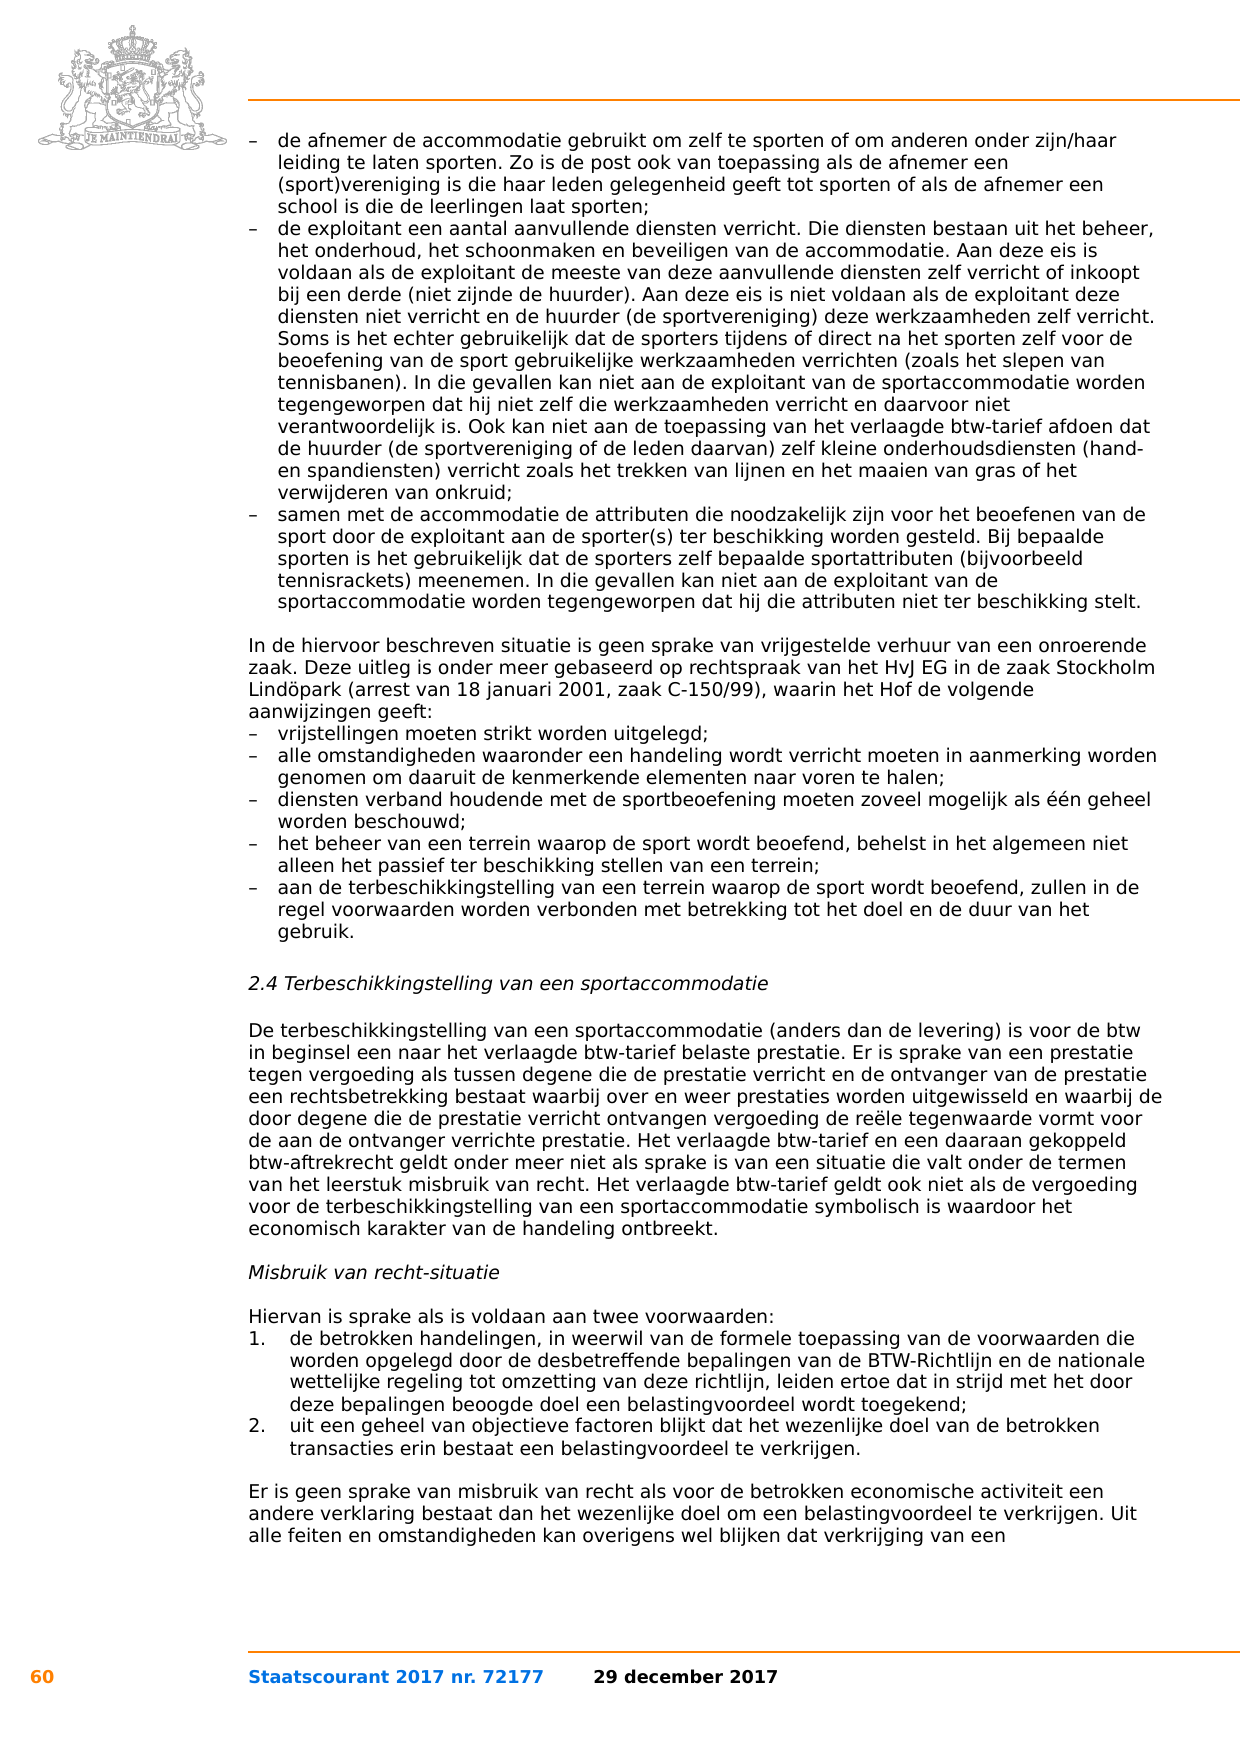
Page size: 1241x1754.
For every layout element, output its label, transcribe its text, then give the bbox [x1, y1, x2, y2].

subtitle 2.4 Terbeschikkingstelling van een sportaccommodatie [248, 973, 1163, 995]
text De terbeschikkingstelling van een sportaccommodatie (anders dan de levering) is voor de btw in beginsel een naar het verlaagde btw-tarief belaste prestatie. Er is sprake van een prestatie tegen vergoeding als tussen degene die de prestatie verricht en de ontvanger van de prestatie een rechtsbetrekking bestaat waarbij over en weer prestaties worden uitgewisseld en waarbij de door degene die de prestatie verricht ontvangen vergoeding de reële tegenwaarde vormt voor de aan de ontvanger verrichte prestatie. Het verlaagde btw-tarief en een daaraan gekoppeld btw-aftrekrecht geldt onder meer niet als sprake is van een situatie die valt onder de termen van het leerstuk misbruik van recht. Het verlaagde btw-tarief geldt ook niet als de vergoeding voor de terbeschikkingstelling van een sportaccommodatie symbolisch is waardoor het economisch karakter van de handeling ontbreekt. [248, 1020, 1163, 1240]
text – het beheer van een terrein waarop de sport wordt beoefend, behelst in het algemeen niet alleen het passief ter beschikking stellen van een terrein; [248, 833, 1163, 877]
text – diensten verband houdende met de sportbeoefening moeten zoveel mogelijk als één geheel worden beschouwd; [248, 789, 1163, 833]
text – samen met de accommodatie de attributen die noodzakelijk zijn voor het beoefenen van de sport door de exploitant aan de sporter(s) ter beschikking worden gesteld. Bij bepaalde sporten is het gebruikelijk dat de sporters zelf bepaalde sportattributen (bijvoorbeeld tennisrackets) meenemen. In die gevallen kan niet aan de exploitant van de sportaccommodatie worden tegengeworpen dat hij die attributen niet ter beschikking stelt. [248, 503, 1163, 613]
text – alle omstandigheden waaronder een handeling wordt verricht moeten in aanmerking worden genomen om daaruit de kenmerkende elementen naar voren te halen; [248, 745, 1163, 789]
picture [38, 25, 227, 150]
text – aan de terbeschikkingstelling van een terrein waarop de sport wordt beoefend, zullen in de regel voorwaarden worden verbonden met betrekking tot het doel en de duur van het gebruik. [248, 877, 1163, 943]
text 2. uit een geheel van objectieve factoren blijkt dat het wezenlijke doel van de betrokken transacties erin bestaat een belastingvoordeel te verkrijgen. [248, 1415, 1163, 1459]
subtitle Misbruik van recht-situatie [248, 1262, 1163, 1284]
text Hiervan is sprake als is voldaan aan twee voorwaarden: [248, 1306, 1163, 1327]
text – de afnemer de accommodatie gebruikt om zelf te sporten of om anderen onder zijn/haar leiding te laten sporten. Zo is de post ook van toepassing als de afnemer een (sport)vereniging is die haar leden gelegenheid geeft tot sporten of als de afnemer een school is die de leerlingen laat sporten; [248, 130, 1163, 218]
text – de exploitant een aantal aanvullende diensten verricht. Die diensten bestaan uit het beheer, het onderhoud, het schoonmaken en beveiligen van de accommodatie. Aan deze eis is voldaan als de exploitant de meeste van deze aanvullende diensten zelf verricht of inkoopt bij een derde (niet zijnde de huurder). Aan deze eis is niet voldaan als de exploitant deze diensten niet verricht en de huurder (de sportvereniging) deze werkzaamheden zelf verricht. Soms is het echter gebruikelijk dat de sporters tijdens of direct na het sporten zelf voor de beoefening van de sport gebruikelijke werkzaamheden verrichten (zoals het slepen van tennisbanen). In die gevallen kan niet aan de exploitant van de sportaccommodatie worden tegengeworpen dat hij niet zelf die werkzaamheden verricht en daarvoor niet verantwoordelijk is. Ook kan niet aan de toepassing van het verlaagde btw-tarief afdoen dat de huurder (de sportvereniging of de leden daarvan) zelf kleine onderhoudsdiensten (hand- en spandiensten) verricht zoals het trekken van lijnen en het maaien van gras of het verwijderen van onkruid; [248, 218, 1163, 503]
text 1. de betrokken handelingen, in weerwil van de formele toepassing van de voorwaarden die worden opgelegd door de desbetreffende bepalingen van de BTW-Richtlijn en de nationale wettelijke regeling tot omzetting van deze richtlijn, leiden ertoe dat in strijd met het door deze bepalingen beoogde doel een belastingvoordeel wordt toegekend; [248, 1327, 1163, 1415]
text In de hiervoor beschreven situatie is geen sprake van vrijgestelde verhuur van een onroerende zaak. Deze uitleg is onder meer gebaseerd op rechtspraak van het HvJ EG in de zaak Stockholm Lindöpark (arrest van 18 januari 2001, zaak C-150/99), waarin het Hof de volgende aanwijzingen geeft: [248, 635, 1163, 723]
text – vrijstellingen moeten strikt worden uitgelegd; [248, 723, 1163, 745]
text Er is geen sprake van misbruik van recht als voor de betrokken economische activiteit een andere verklaring bestaat dan het wezenlijke doel om een belastingvoordeel te verkrijgen. Uit alle feiten en omstandigheden kan overigens wel blijken dat verkrijging van een [248, 1481, 1163, 1547]
